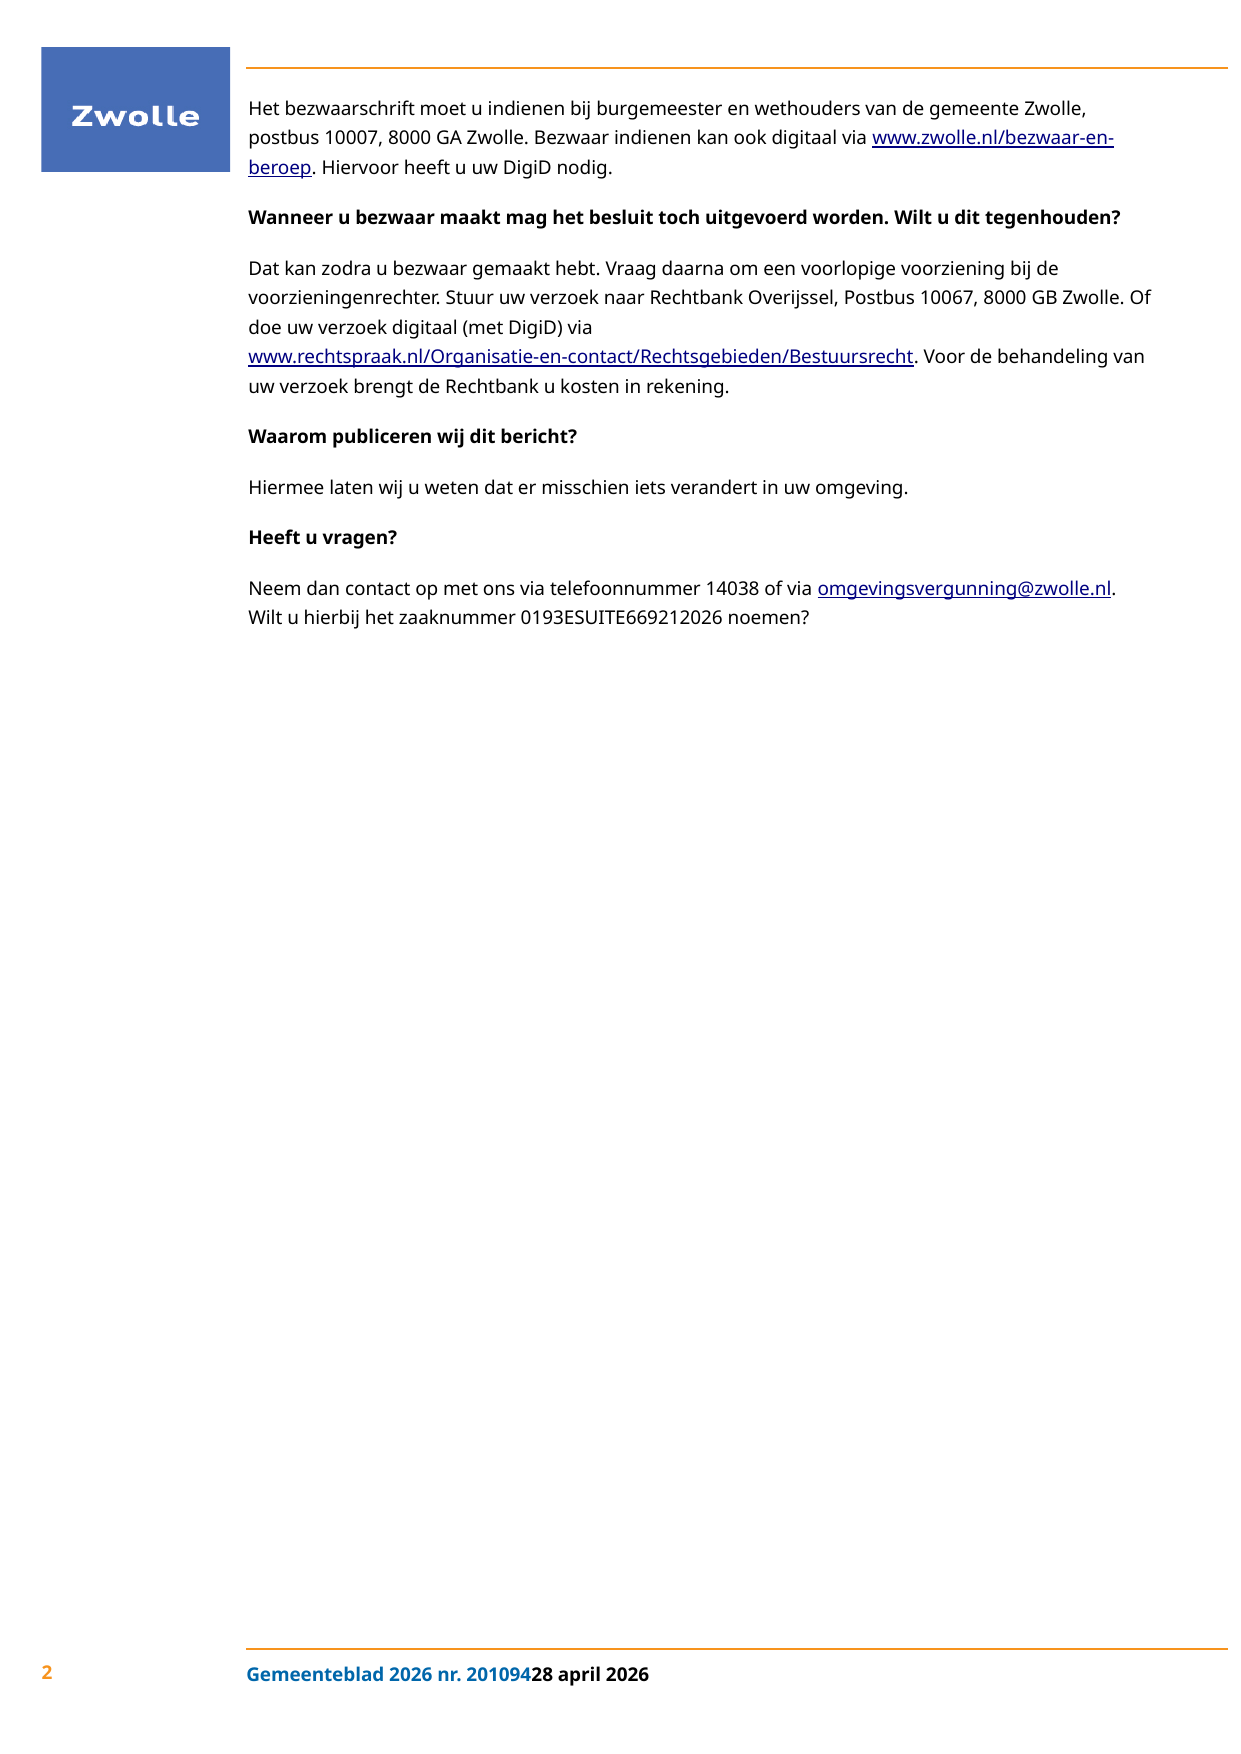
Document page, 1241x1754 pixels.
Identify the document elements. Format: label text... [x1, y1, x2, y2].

text Wanneer u bezwaar maakt mag het besluit toch uitgevoerd worden. Wilt u dit tegenhouden? [248, 204, 1152, 230]
text Heeft u vragen? [248, 524, 1152, 550]
text Het bezwaarschrift moet u indienen bij burgemeester en wethouders van de gemeente Zwolle, postbus 10007, 8000 GA Zwolle. Bezwaar indienen kan ook digitaal via www.zwolle.nl/bezwaar-en-beroep. Hiervoor heeft u uw DigiD nodig. [248, 95, 1152, 180]
text Hiermee laten wij u weten dat er misschien iets verandert in uw omgeving. [248, 474, 1152, 500]
picture [41, 47, 231, 172]
text Dat kan zodra u bezwaar gemaakt hebt. Vraag daarna om een voorlopige voorziening bij de voorzieningenrechter. Stuur uw verzoek naar Rechtbank Overijssel, Postbus 10067, 8000 GB Zwolle. Of doe uw verzoek digitaal (met DigiD) via www.rechtspraak.nl/Organisatie-en-contact/Rechtsgebieden/Bestuursrecht. Voor de behandeling van uw verzoek brengt de Rechtbank u kosten in rekening. [248, 255, 1152, 399]
text Neem dan contact op met ons via telefoonnummer 14038 of via omgevingsvergunning@zwolle.nl. Wilt u hierbij het zaaknummer 0193ESUITE669212026 noemen? [248, 575, 1152, 630]
text Waarom publiceren wij dit bericht? [248, 423, 1152, 449]
